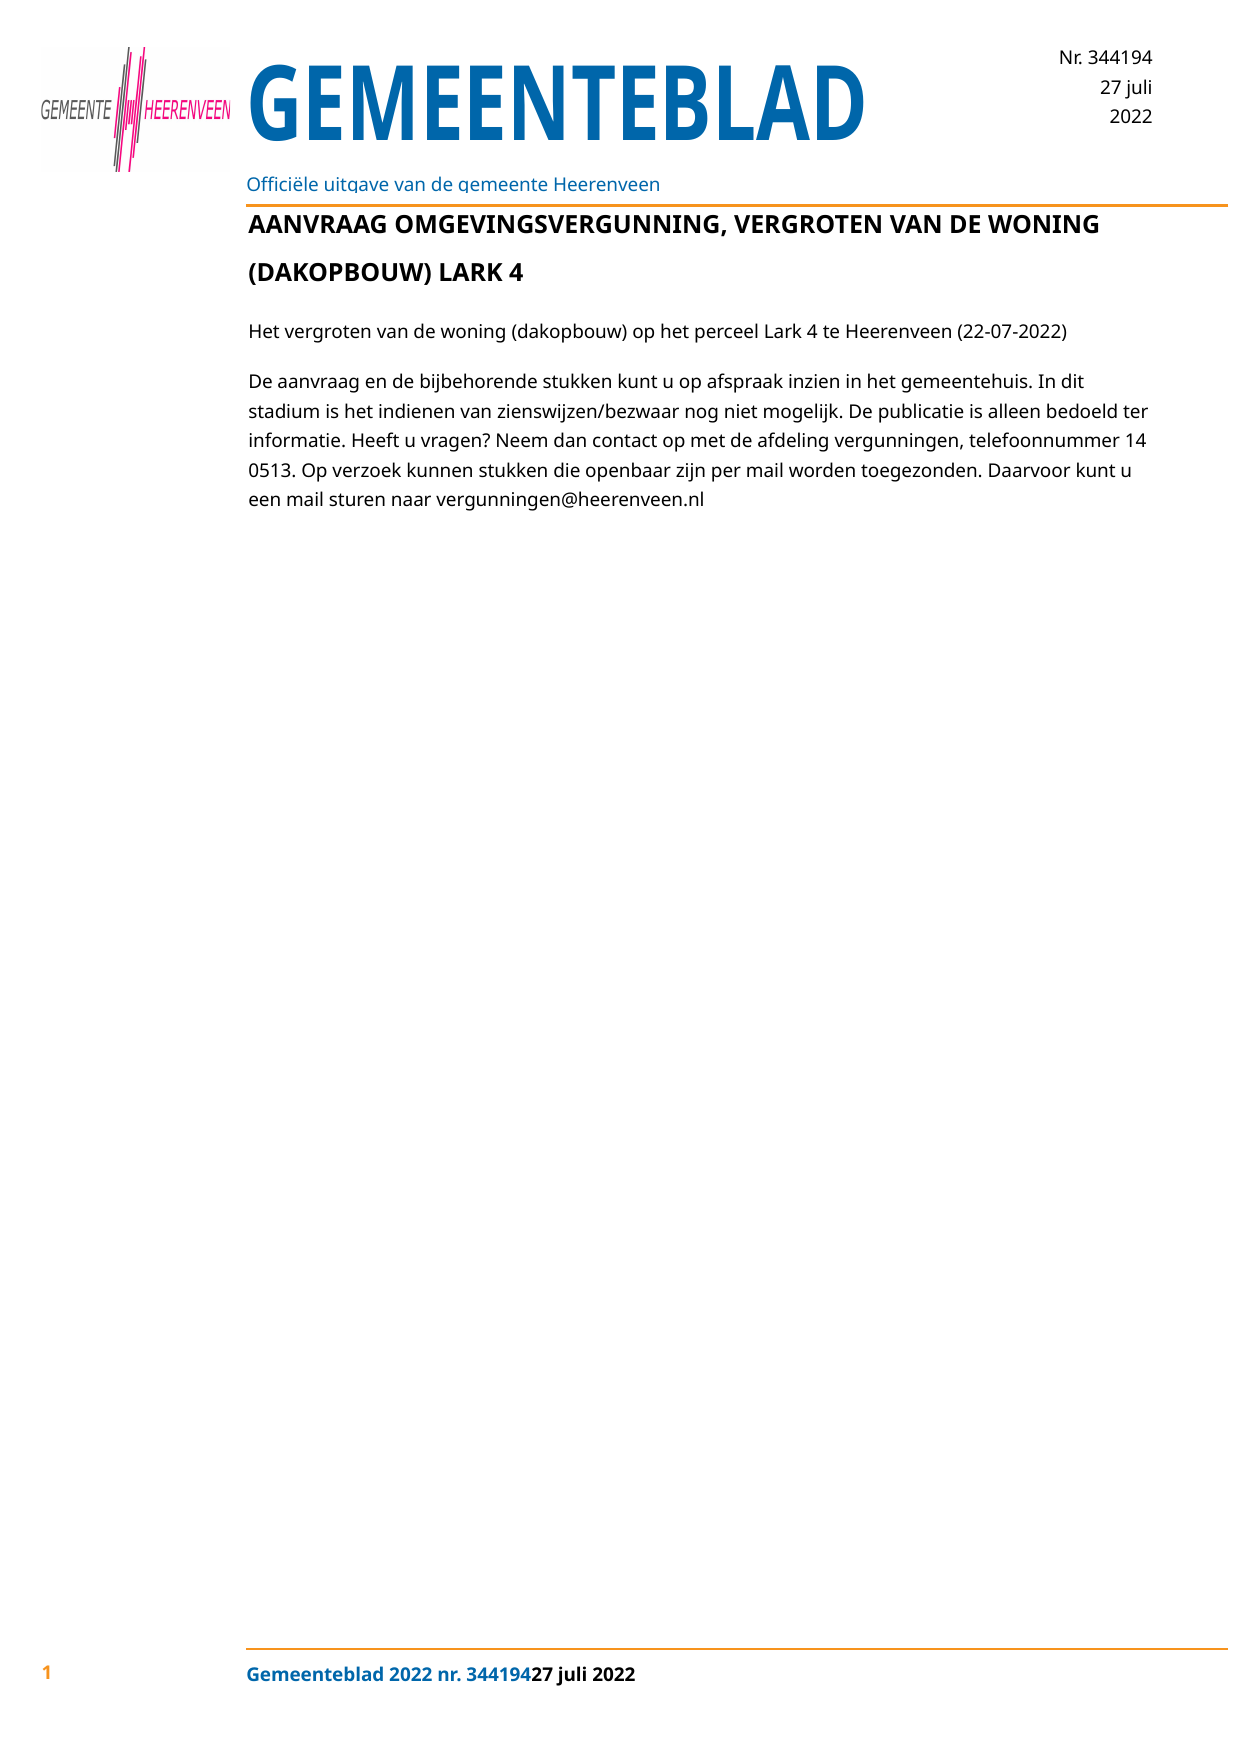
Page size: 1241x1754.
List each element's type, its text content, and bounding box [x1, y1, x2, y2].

text De aanvraag en de bijbehorende stukken kunt u op afspraak inzien in het gemeentehuis. In dit stadium is het indienen van zienswijzen/bezwaar nog niet mogelijk. De publicatie is alleen bedoeld ter informatie. Heeft u vragen? Neem dan contact op met de afdeling vergunningen, telefoonnummer 14 0513. Op verzoek kunnen stukken die openbaar zijn per mail worden toegezonden. Daarvoor kunt u een mail sturen naar vergunningen@heerenveen.nl [248, 368, 1152, 512]
text Het vergroten van de woning (dakopbouw) op het perceel Lark 4 te Heerenveen (22-07-2022) [248, 318, 1152, 344]
text AANVRAAG OMGEVINGSVERGUNNING, VERGROTEN VAN DE WONING (DAKOPBOUW) LARK 4 [248, 207, 1152, 288]
picture [41, 47, 231, 172]
